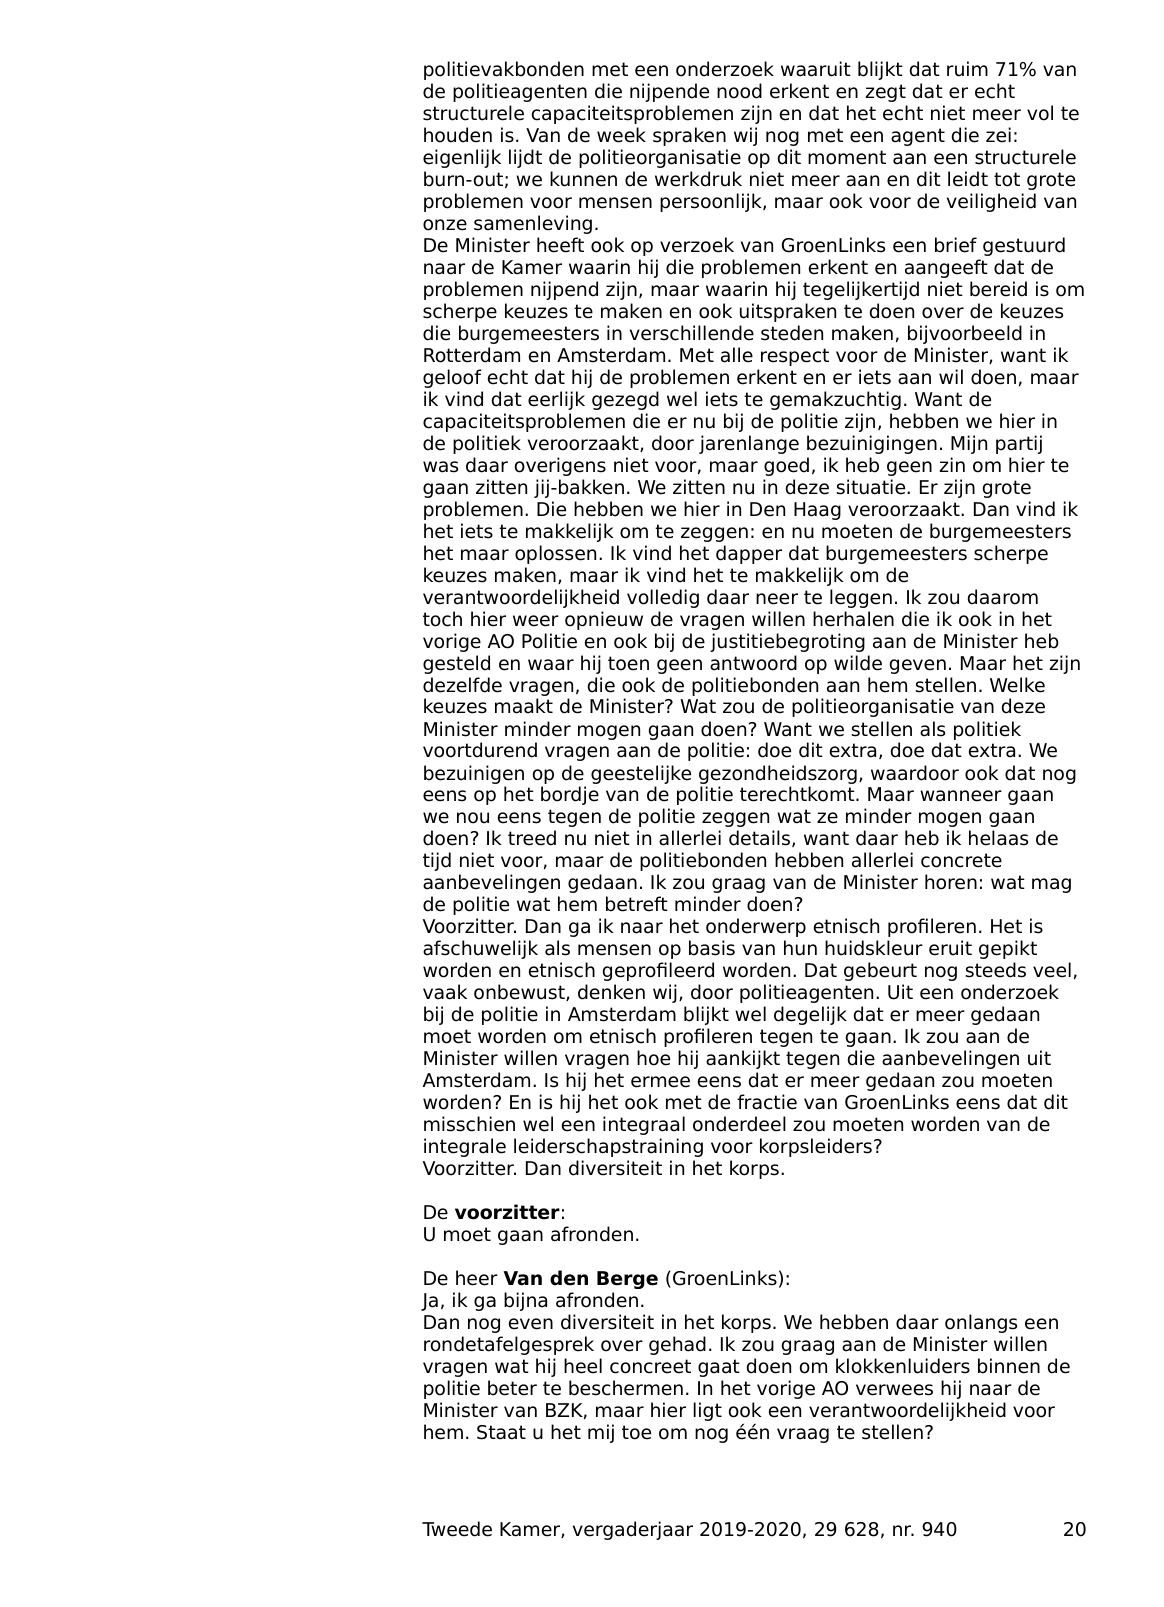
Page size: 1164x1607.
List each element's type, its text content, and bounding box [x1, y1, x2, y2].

text politievakbonden met een onderzoek waaruit blijkt dat ruim 71% van de politieagenten die nijpende nood erkent en zegt dat er echt structurele capaciteitsproblemen zijn en dat het echt niet meer vol te houden is. Van de week spraken wij nog met een agent die zei: eigenlijk lijdt de politieorganisatie op dit moment aan een structurele burn-out; we kunnen de werkdruk niet meer aan en dit leidt tot grote problemen voor mensen persoonlijk, maar ook voor de veiligheid van onze samenleving. [422, 59, 1087, 235]
text Voorzitter. Dan diversiteit in het korps. [422, 1158, 1087, 1180]
text Voorzitter. Dan ga ik naar het onderwerp etnisch profileren. Het is afschuwelijk als mensen op basis van hun huidskleur eruit gepikt worden en etnisch geprofileerd worden. Dat gebeurt nog steeds veel, vaak onbewust, denken wij, door politieagenten. Uit een onderzoek bij de politie in Amsterdam blijkt wel degelijk dat er meer gedaan moet worden om etnisch profileren tegen te gaan. Ik zou aan de Minister willen vragen hoe hij aankijkt tegen die aanbevelingen uit Amsterdam. Is hij het ermee eens dat er meer gedaan zou moeten worden? En is hij het ook met de fractie van GroenLinks eens dat dit misschien wel een integraal onderdeel zou moeten worden van de integrale leiderschapstraining voor korpsleiders? [422, 916, 1087, 1158]
text Dan nog even diversiteit in het korps. We hebben daar onlangs een rondetafelgesprek over gehad. Ik zou graag aan de Minister willen vragen wat hij heel concreet gaat doen om klokkenluiders binnen de politie beter te beschermen. In het vorige AO verwees hij naar de Minister van BZK, maar hier ligt ook een verantwoordelijkheid voor hem. Staat u het mij toe om nog één vraag te stellen? [422, 1312, 1087, 1444]
text Ja, ik ga bijna afronden. [422, 1290, 1087, 1312]
text U moet gaan afronden. [422, 1224, 1087, 1246]
text De heer Van den Berge (GroenLinks): [422, 1268, 1087, 1290]
text De voorzitter: [422, 1202, 1087, 1224]
text De Minister heeft ook op verzoek van GroenLinks een brief gestuurd naar de Kamer waarin hij die problemen erkent en aangeeft dat de problemen nijpend zijn, maar waarin hij tegelijkertijd niet bereid is om scherpe keuzes te maken en ook uitspraken te doen over de keuzes die burgemeesters in verschillende steden maken, bijvoorbeeld in Rotterdam en Amsterdam. Met alle respect voor de Minister, want ik geloof echt dat hij de problemen erkent en er iets aan wil doen, maar ik vind dat eerlijk gezegd wel iets te gemakzuchtig. Want de capaciteitsproblemen die er nu bij de politie zijn, hebben we hier in de politiek veroorzaakt, door jarenlange bezuinigingen. Mijn partij was daar overigens niet voor, maar goed, ik heb geen zin om hier te gaan zitten jij-bakken. We zitten nu in deze situatie. Er zijn grote problemen. Die hebben we hier in Den Haag veroorzaakt. Dan vind ik het iets te makkelijk om te zeggen: en nu moeten de burgemeesters het maar oplossen. Ik vind het dapper dat burgemeesters scherpe keuzes maken, maar ik vind het te makkelijk om de verantwoordelijkheid volledig daar neer te leggen. Ik zou daarom toch hier weer opnieuw de vragen willen herhalen die ik ook in het vorige AO Politie en ook bij de justitiebegroting aan de Minister heb gesteld en waar hij toen geen antwoord op wilde geven. Maar het zijn dezelfde vragen, die ook de politiebonden aan hem stellen. Welke keuzes maakt de Minister? Wat zou de politieorganisatie van deze Minister minder mogen gaan doen? Want we stellen als politiek voortdurend vragen aan de politie: doe dit extra, doe dat extra. We bezuinigen op de geestelijke gezondheidszorg, waardoor ook dat nog eens op het bordje van de politie terechtkomt. Maar wanneer gaan we nou eens tegen de politie zeggen wat ze minder mogen gaan doen? Ik treed nu niet in allerlei details, want daar heb ik helaas de tijd niet voor, maar de politiebonden hebben allerlei concrete aanbevelingen gedaan. Ik zou graag van de Minister horen: wat mag de politie wat hem betreft minder doen? [422, 235, 1087, 916]
